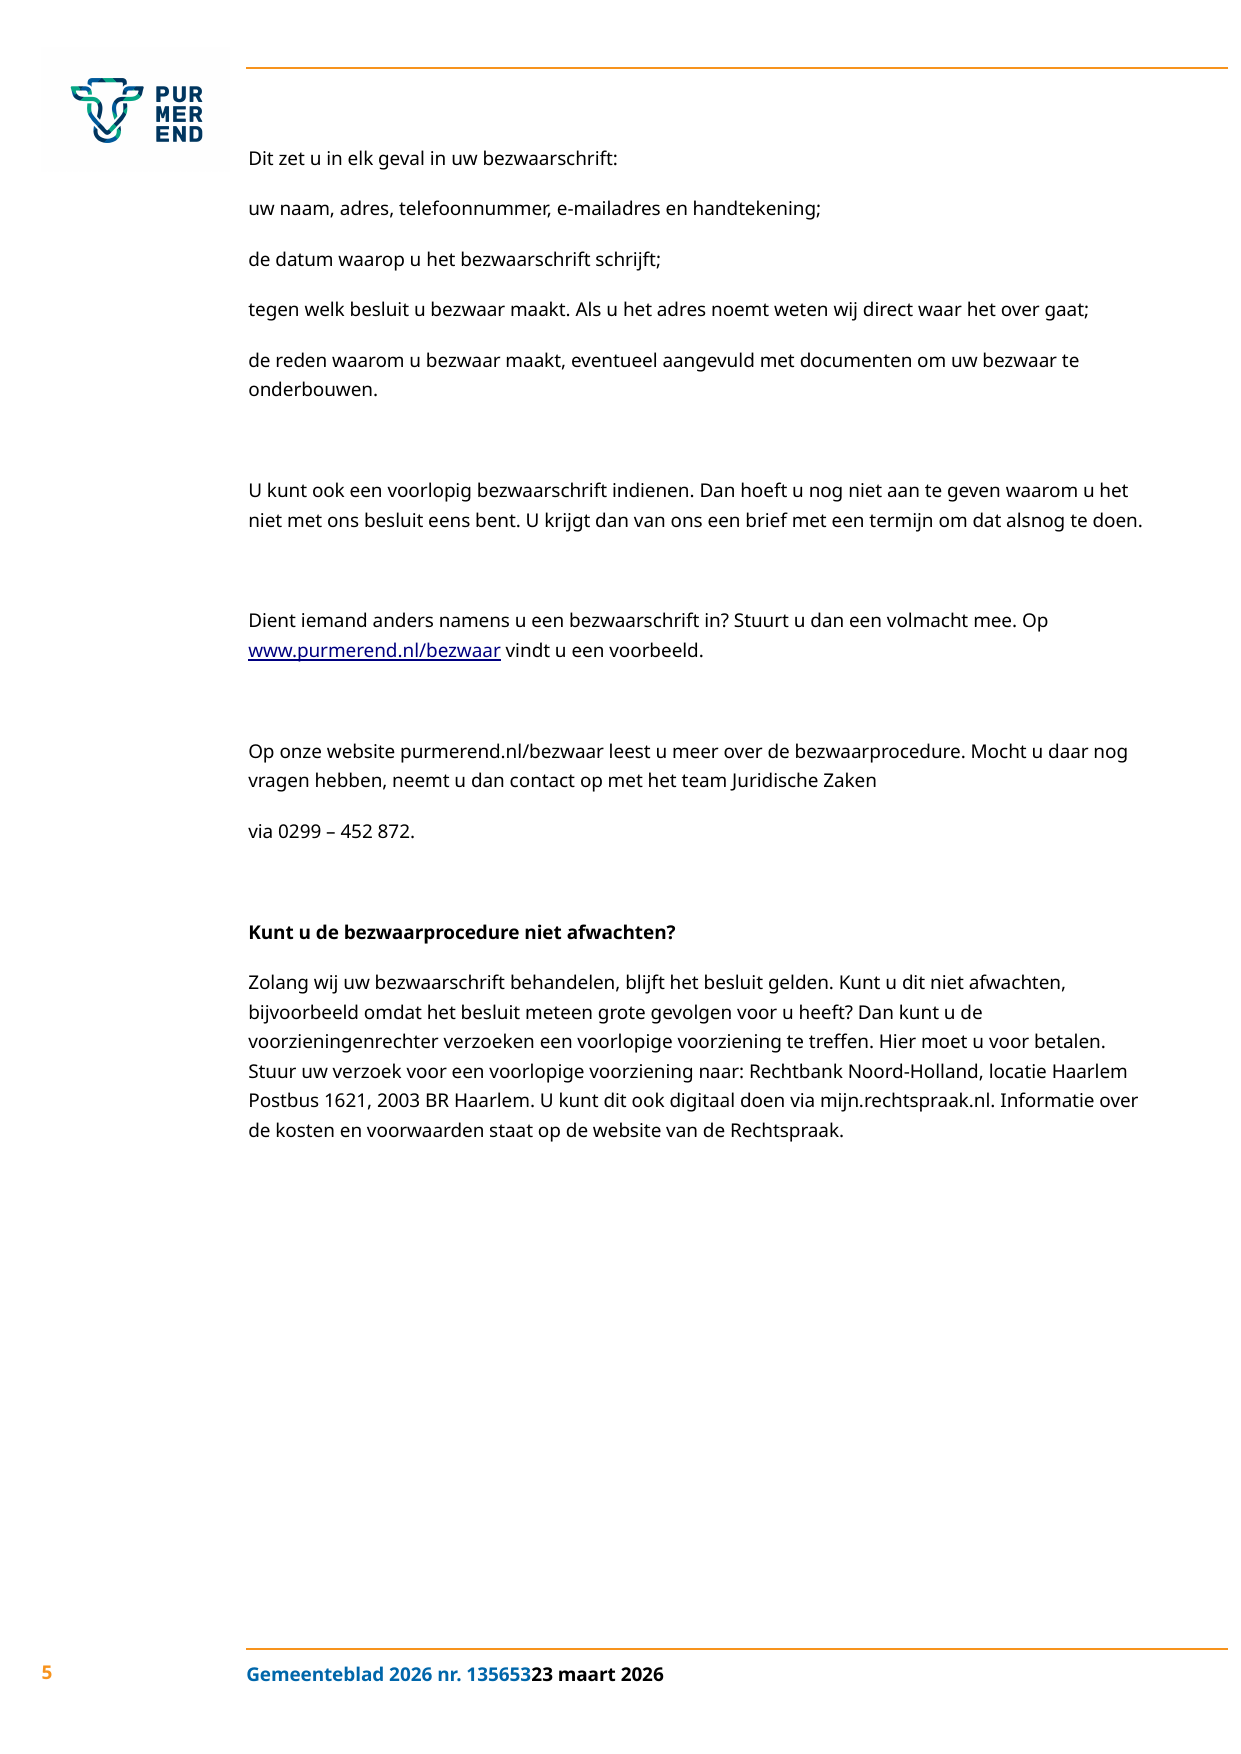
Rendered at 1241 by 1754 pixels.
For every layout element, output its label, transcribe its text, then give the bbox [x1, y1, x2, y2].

text Zolang wij uw bezwaarschrift behandelen, blijft het besluit gelden. Kunt u dit niet afwachten, bijvoorbeeld omdat het besluit meteen grote gevolgen voor u heeft? Dan kunt u de voorzieningenrechter verzoeken een voorlopige voorziening te treffen. Hier moet u voor betalen. Stuur uw verzoek voor een voorlopige voorziening naar: Rechtbank Noord-Holland, locatie Haarlem Postbus 1621, 2003 BR Haarlem. U kunt dit ook digitaal doen via mijn.rechtspraak.nl. Informatie over de kosten en voorwaarden staat op de website van de Rechtspraak. [248, 969, 1152, 1143]
text tegen welk besluit u bezwaar maakt. Als u het adres noemt weten wij direct waar het over gaat; [248, 296, 1152, 322]
text via 0299 – 452 872. [248, 818, 1152, 844]
text Kunt u de bezwaarprocedure niet afwachten? [248, 919, 1152, 945]
text de datum waarop u het bezwaarschrift schrijft; [248, 246, 1152, 272]
text Dit zet u in elk geval in uw bezwaarschrift: [248, 145, 1152, 171]
text de reden waarom u bezwaar maakt, eventueel aangevuld met documenten om uw bezwaar te onderbouwen. [248, 347, 1152, 402]
picture [41, 47, 231, 172]
text U kunt ook een voorlopig bezwaarschrift indienen. Dan hoeft u nog niet aan te geven waarom u het niet met ons besluit eens bent. U krijgt dan van ons een brief met een termijn om dat alsnog te doen. [248, 477, 1152, 533]
text Dient iemand anders namens u een bezwaarschrift in? Stuurt u dan een volmacht mee. Op www.purmerend.nl/bezwaar vindt u een voorbeeld. [248, 608, 1152, 663]
text Op onze website purmerend.nl/bezwaar leest u meer over de bezwaarprocedure. Mocht u daar nog vragen hebben, neemt u dan contact op met het team Juridische Zaken [248, 738, 1152, 793]
text uw naam, adres, telefoonnummer, e-mailadres en handtekening; [248, 196, 1152, 221]
